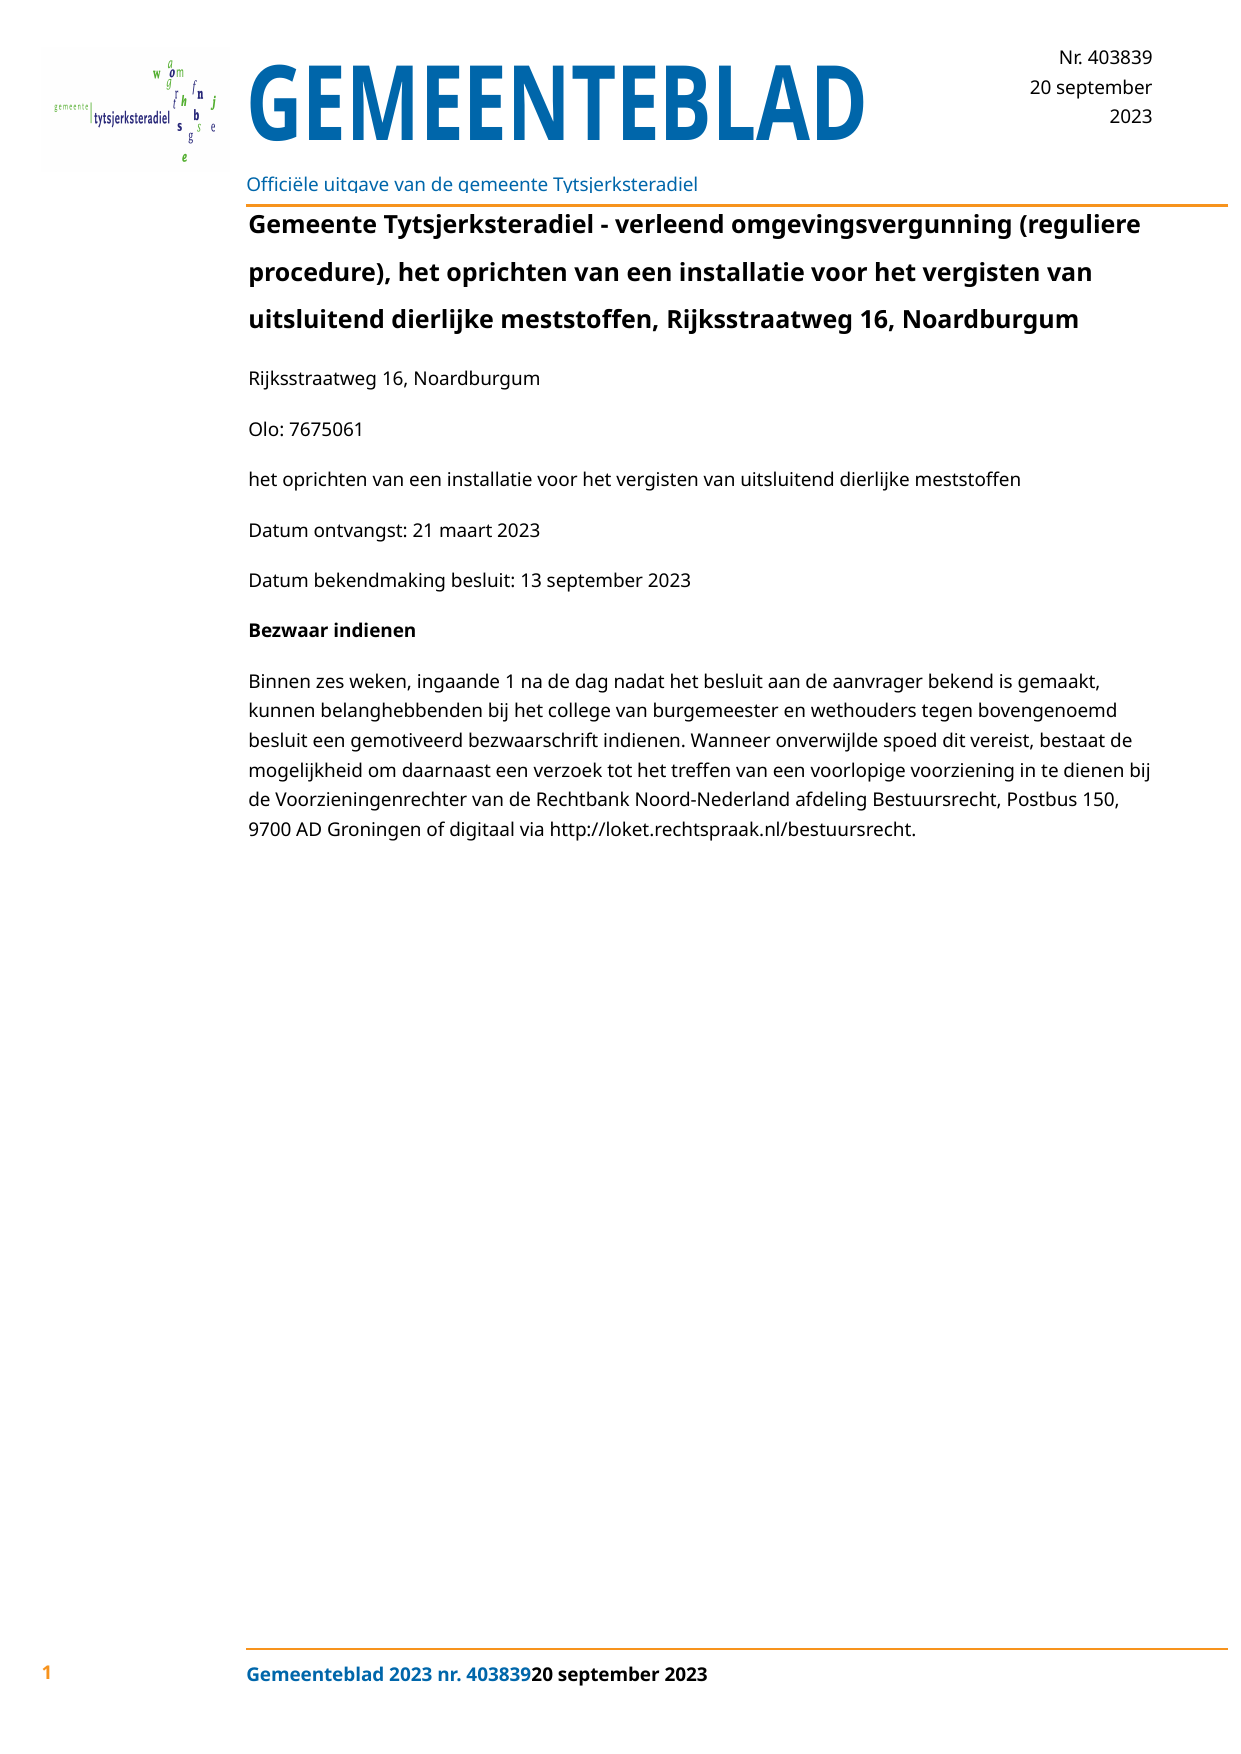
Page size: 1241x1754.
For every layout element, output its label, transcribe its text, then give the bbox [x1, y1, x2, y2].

text Olo: 7675061 [248, 416, 1152, 442]
text Datum bekendmaking besluit: 13 september 2023 [248, 567, 1152, 593]
text Rijksstraatweg 16, Noardburgum [248, 366, 1152, 391]
text Bezwaar indienen [248, 618, 1152, 643]
text Datum ontvangst: 21 maart 2023 [248, 517, 1152, 542]
picture [41, 47, 231, 172]
text Gemeente Tytsjerksteradiel - verleend omgevingsvergunning (reguliere procedure), het oprichten van een installatie voor het vergisten van uitsluitend dierlijke meststoffen, Rijksstraatweg 16, Noardburgum [248, 207, 1152, 336]
text het oprichten van een installatie voor het vergisten van uitsluitend dierlijke meststoffen [248, 466, 1152, 492]
text Binnen zes weken, ingaande 1 na de dag nadat het besluit aan de aanvrager bekend is gemaakt, kunnen belanghebbenden bij het college van burgemeester en wethouders tegen bovengenoemd besluit een gemotiveerd bezwaarschrift indienen. Wanneer onverwijlde spoed dit vereist, bestaat de mogelijkheid om daarnaast een verzoek tot het treffen van een voorlopige voorziening in te dienen bij de Voorzieningenrechter van de Rechtbank Noord-Nederland afdeling Bestuursrecht, Postbus 150, 9700 AD Groningen of digitaal via http://loket.rechtspraak.nl/bestuursrecht. [248, 668, 1152, 842]
